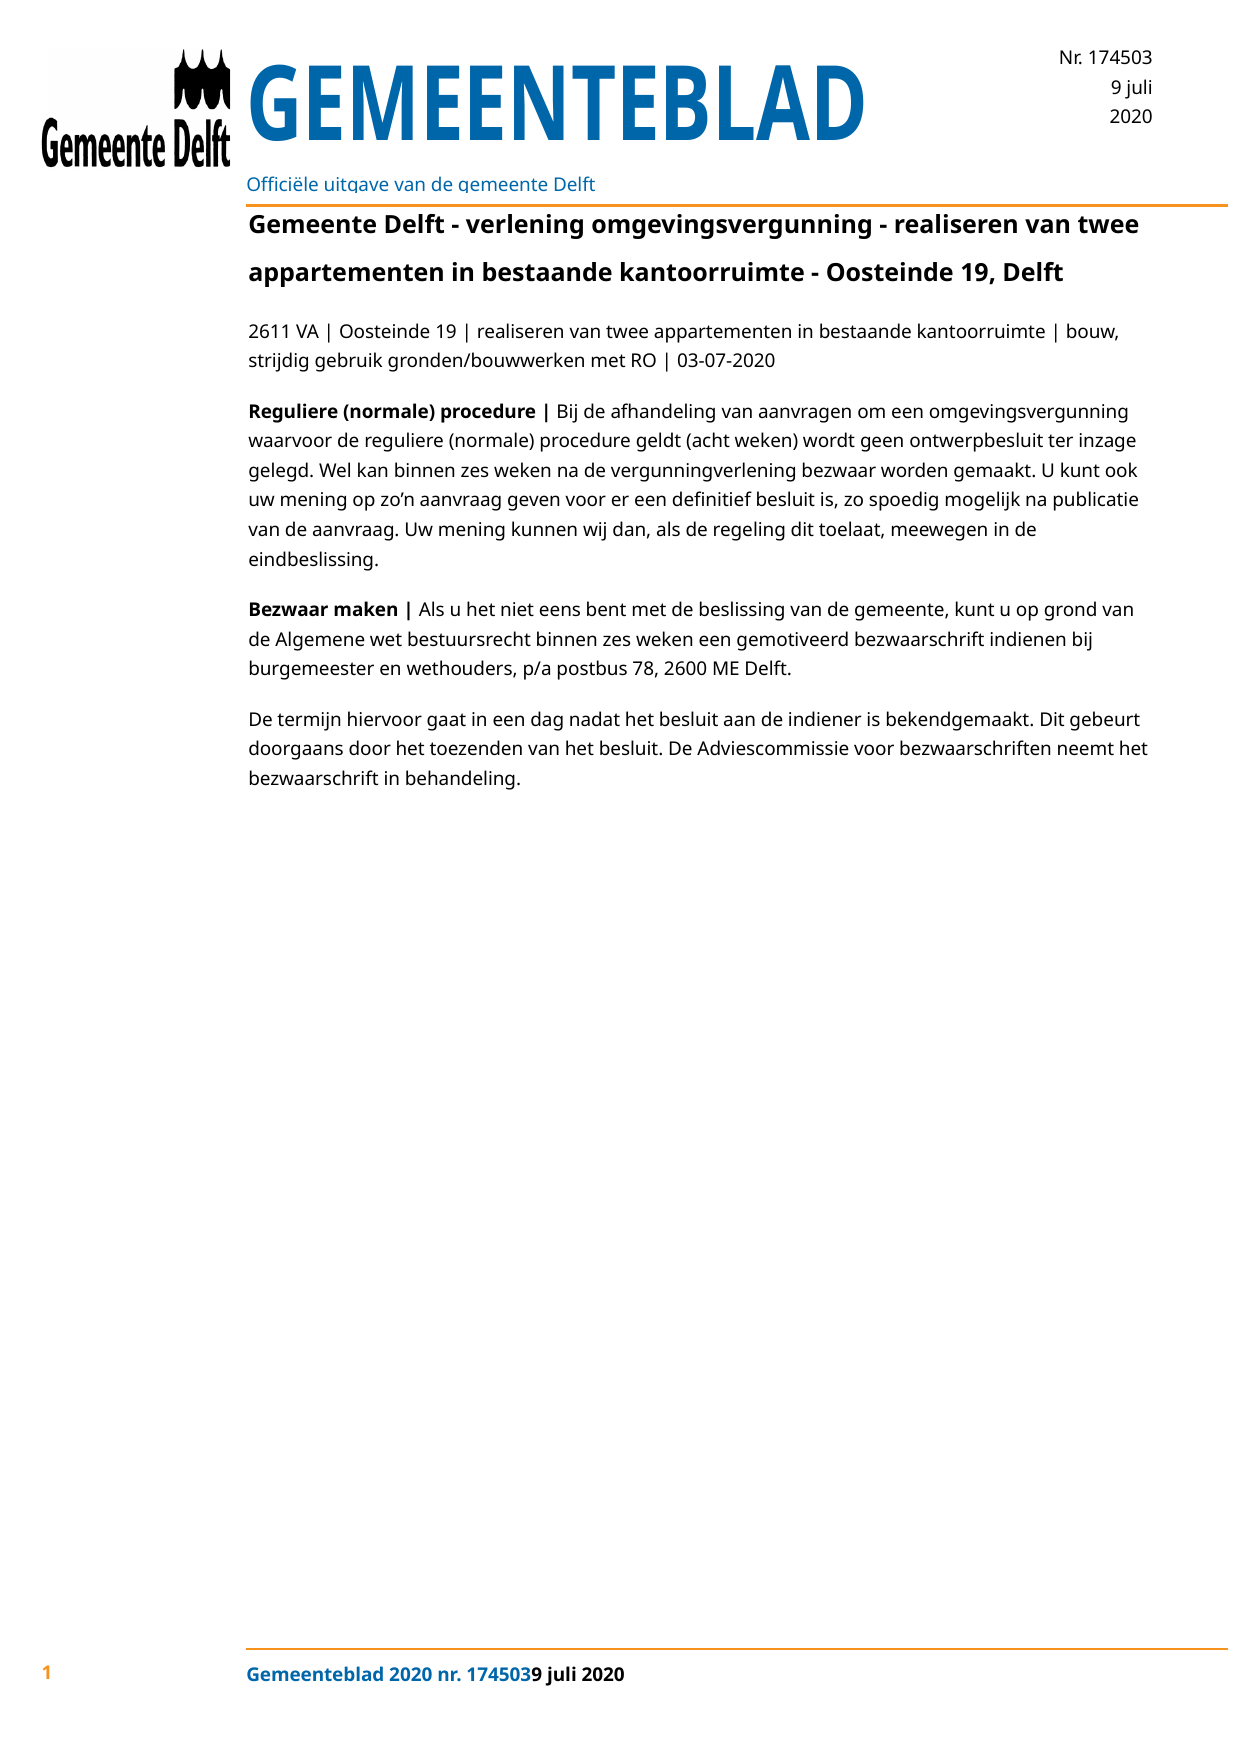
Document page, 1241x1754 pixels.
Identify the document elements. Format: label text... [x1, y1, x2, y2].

text 2611 VA | Oosteinde 19 | realiseren van twee appartementen in bestaande kantoorruimte | bouw, strijdig gebruik gronden/bouwwerken met RO | 03-07-2020 [248, 318, 1152, 373]
picture [41, 47, 231, 172]
text Bezwaar maken | Als u het niet eens bent met de beslissing van de gemeente, kunt u op grond van de Algemene wet bestuursrecht binnen zes weken een gemotiveerd bezwaarschrift indienen bij burgemeester en wethouders, p/a postbus 78, 2600 ME Delft. [248, 596, 1152, 681]
text Reguliere (normale) procedure | Bij de afhandeling van aanvragen om een omgevingsvergunning waarvoor de reguliere (normale) procedure geldt (acht weken) wordt geen ontwerpbesluit ter inzage gelegd. Wel kan binnen zes weken na de vergunningverlening bezwaar worden gemaakt. U kunt ook uw mening op zo’n aanvraag geven voor er een definitief besluit is, zo spoedig mogelijk na publicatie van de aanvraag. Uw mening kunnen wij dan, als de regeling dit toelaat, meewegen in de eindbeslissing. [248, 398, 1152, 572]
text De termijn hiervoor gaat in een dag nadat het besluit aan de indiener is bekendgemaakt. Dit gebeurt doorgaans door het toezenden van het besluit. De Adviescommissie voor bezwaarschriften neemt het bezwaarschrift in behandeling. [248, 706, 1152, 791]
text Gemeente Delft - verlening omgevingsvergunning - realiseren van twee appartementen in bestaande kantoorruimte - Oosteinde 19, Delft [248, 207, 1152, 288]
